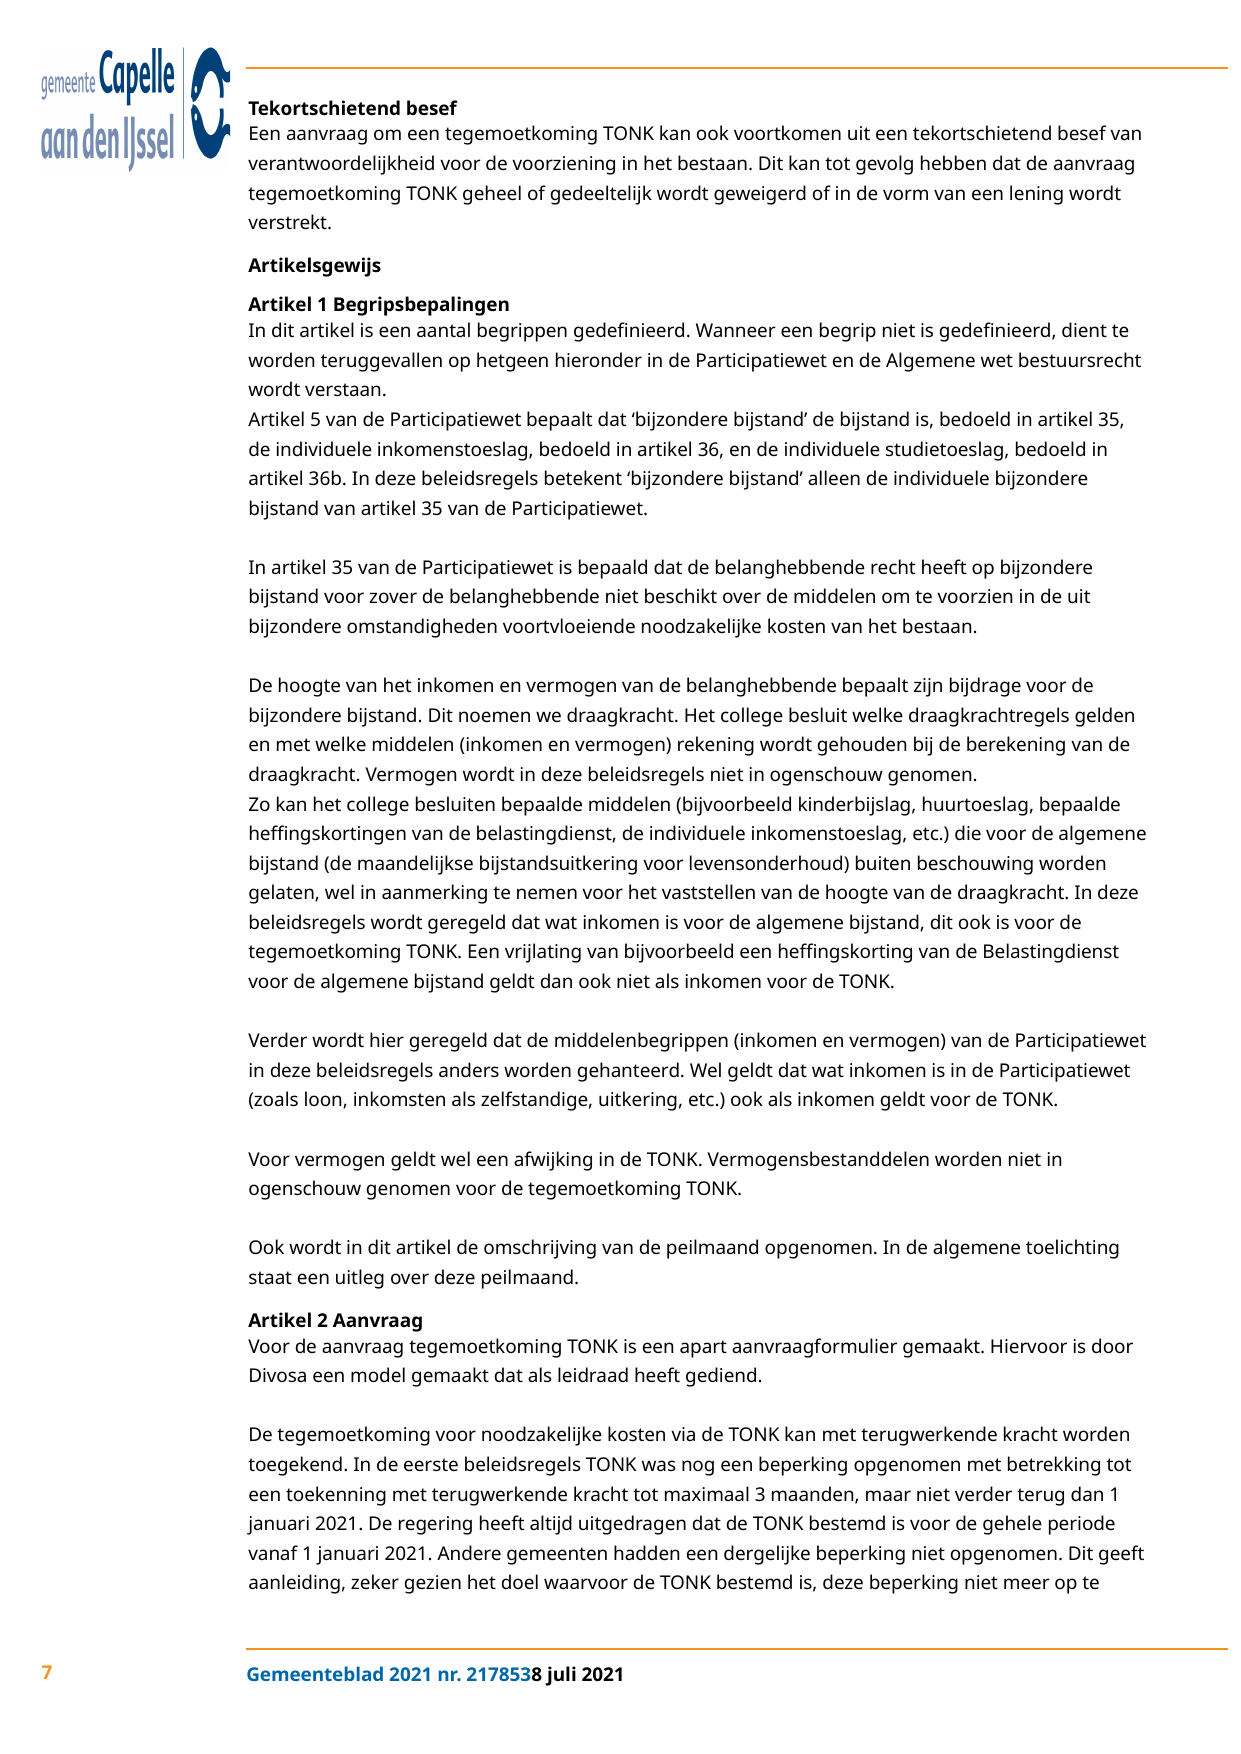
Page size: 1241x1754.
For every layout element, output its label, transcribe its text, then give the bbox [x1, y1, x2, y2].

text Artikel 5 van de Participatiewet bepaalt dat ‘bijzondere bijstand’ de bijstand is, bedoeld in artikel 35, de individuele inkomenstoeslag, bedoeld in artikel 36, en de individuele studietoeslag, bedoeld in artikel 36b. In deze beleidsregels betekent ‘bijzondere bijstand’ alleen de individuele bijzondere bijstand van artikel 35 van de Participatiewet. [248, 406, 1152, 521]
text De hoogte van het inkomen en vermogen van de belanghebbende bepaalt zijn bijdrage voor de bijzondere bijstand. Dit noemen we draagkracht. Het college besluit welke draagkrachtregels gelden en met welke middelen (inkomen en vermogen) rekening wordt gehouden bij de berekening van de draagkracht. Vermogen wordt in deze beleidsregels niet in ogenschouw genomen. [248, 672, 1152, 787]
picture [41, 47, 231, 172]
text Artikel 1 Begripsbepalingen [248, 292, 1152, 317]
text Voor vermogen geldt wel een afwijking in de TONK. Vermogensbestanddelen worden niet in ogenschouw genomen voor de tegemoetkoming TONK. [248, 1146, 1152, 1201]
text Tekortschietend besef [248, 95, 1152, 121]
text In artikel 35 van de Participatiewet is bepaald dat de belanghebbende recht heeft op bijzondere bijstand voor zover de belanghebbende niet beschikt over de middelen om te voorzien in de uit bijzondere omstandigheden voortvloeiende noodzakelijke kosten van het bestaan. [248, 554, 1152, 639]
text Verder wordt hier geregeld dat de middelenbegrippen (inkomen en vermogen) van de Participatiewet in deze beleidsregels anders worden gehanteerd. Wel geldt dat wat inkomen is in de Participatiewet (zoals loon, inkomsten als zelfstandige, uitkering, etc.) ook als inkomen geldt voor de TONK. [248, 1027, 1152, 1112]
text Een aanvraag om een tegemoetkoming TONK kan ook voortkomen uit een tekortschietend besef van verantwoordelijkheid voor de voorziening in het bestaan. Dit kan tot gevolg hebben dat de aanvraag tegemoetkoming TONK geheel of gedeeltelijk wordt geweigerd of in de vorm van een lening wordt verstrekt. [248, 121, 1152, 235]
text Ook wordt in dit artikel de omschrijving van de peilmaand opgenomen. In de algemene toelichting staat een uitleg over deze peilmaand. [248, 1234, 1152, 1290]
text Voor de aanvraag tegemoetkoming TONK is een apart aanvraagformulier gemaakt. Hiervoor is door Divosa een model gemaakt dat als leidraad heeft gediend. [248, 1333, 1152, 1388]
text Artikel 2 Aanvraag [248, 1307, 1152, 1333]
text De tegemoetkoming voor noodzakelijke kosten via de TONK kan met terugwerkende kracht worden toegekend. In de eerste beleidsregels TONK was nog een beperking opgenomen met betrekking tot een toekenning met terugwerkende kracht tot maximaal 3 maanden, maar niet verder terug dan 1 januari 2021. De regering heeft altijd uitgedragen dat de TONK bestemd is voor de gehele periode vanaf 1 januari 2021. Andere gemeenten hadden een dergelijke beperking niet opgenomen. Dit geeft aanleiding, zeker gezien het doel waarvoor de TONK bestemd is, deze beperking niet meer op te [248, 1422, 1152, 1595]
text Zo kan het college besluiten bepaalde middelen (bijvoorbeeld kinderbijslag, huurtoeslag, bepaalde heffingskortingen van de belastingdienst, de individuele inkomenstoeslag, etc.) die voor de algemene bijstand (de maandelijkse bijstandsuitkering voor levensonderhoud) buiten beschouwing worden gelaten, wel in aanmerking te nemen voor het vaststellen van de hoogte van de draagkracht. In deze beleidsregels wordt geregeld dat wat inkomen is voor de algemene bijstand, dit ook is voor de tegemoetkoming TONK. Een vrijlating van bijvoorbeeld een heffingskorting van de Belastingdienst voor de algemene bijstand geldt dan ook niet als inkomen voor de TONK. [248, 791, 1152, 994]
text Artikelsgewijs [248, 252, 1152, 278]
text In dit artikel is een aantal begrippen gedefinieerd. Wanneer een begrip niet is gedefinieerd, dient te worden teruggevallen op hetgeen hieronder in de Participatiewet en de Algemene wet bestuursrecht wordt verstaan. [248, 317, 1152, 402]
